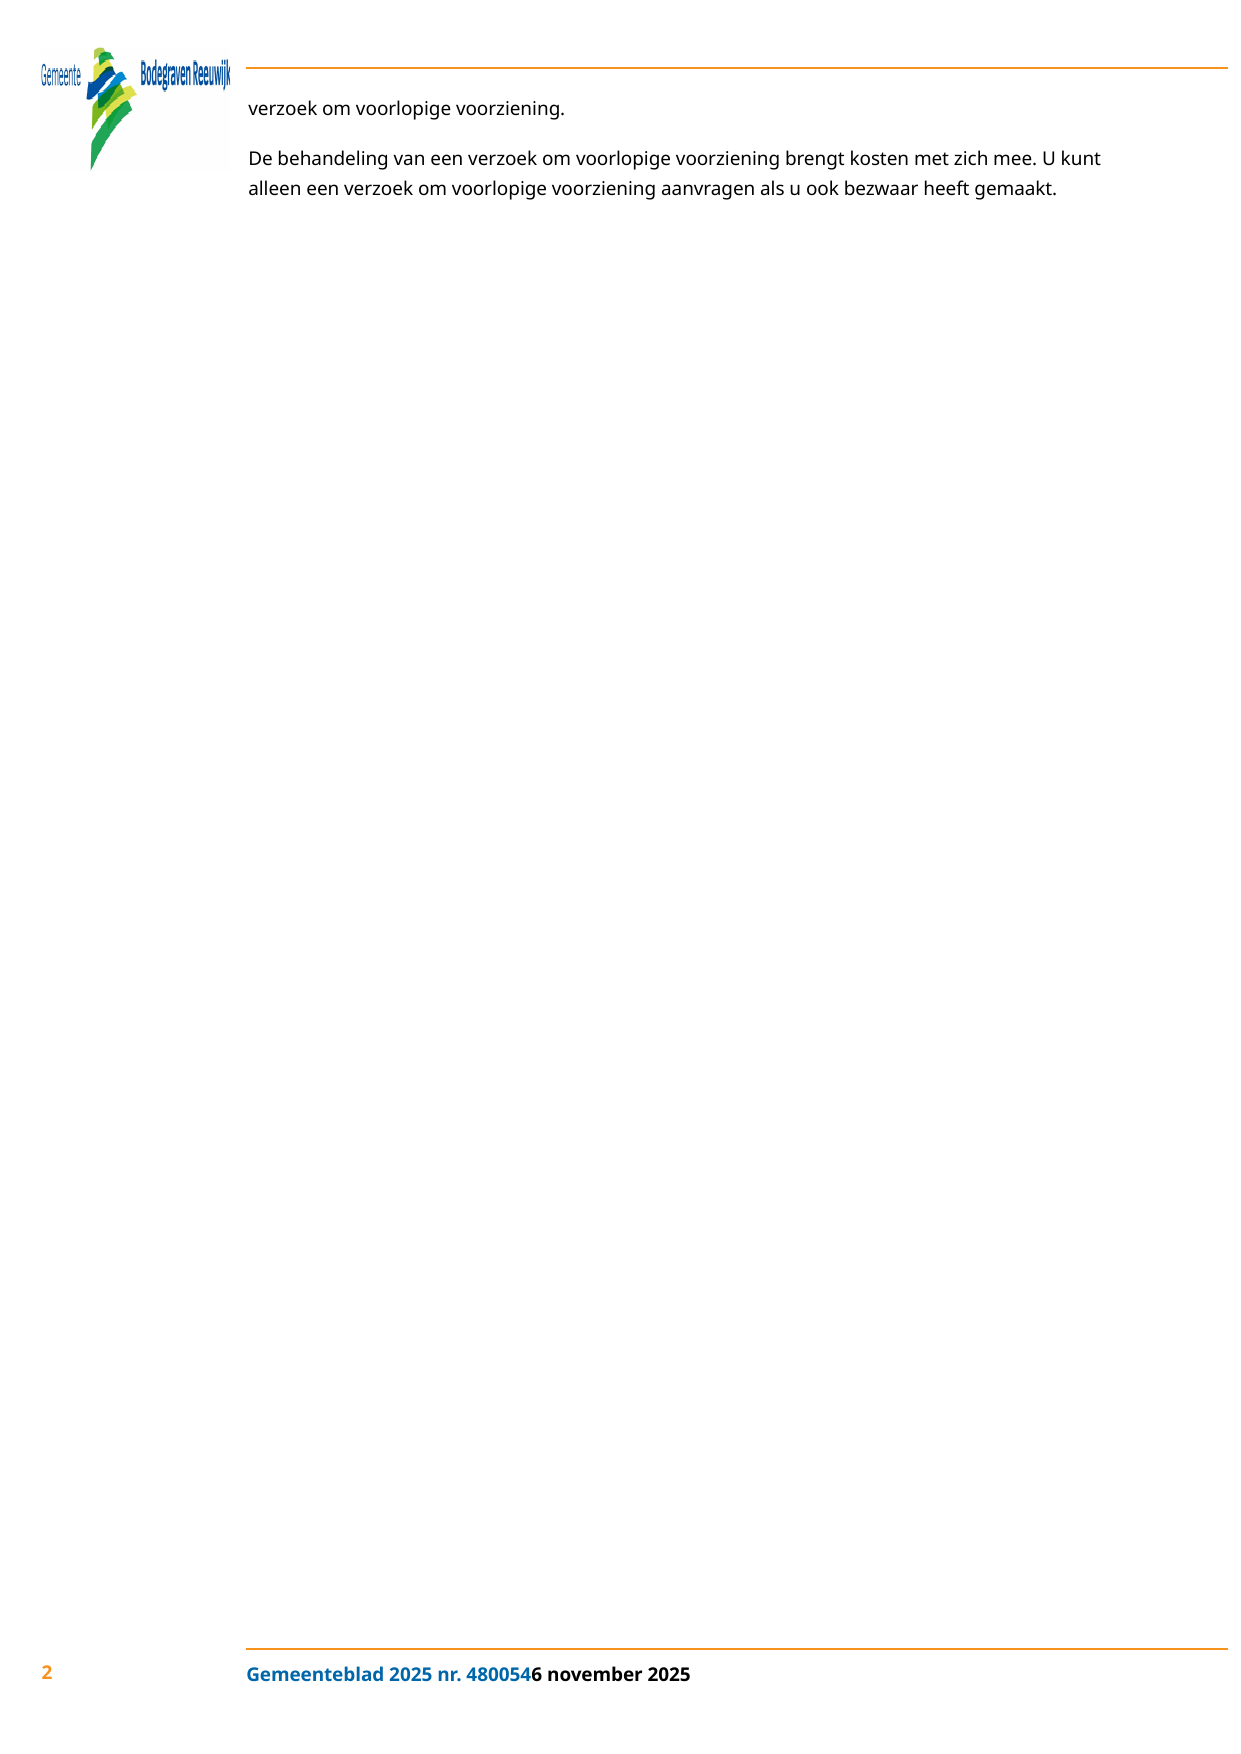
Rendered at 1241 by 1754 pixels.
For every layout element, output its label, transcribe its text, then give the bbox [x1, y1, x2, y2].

text De behandeling van een verzoek om voorlopige voorziening brengt kosten met zich mee. U kunt alleen een verzoek om voorlopige voorziening aanvragen als u ook bezwaar heeft gemaakt. [248, 145, 1152, 201]
picture [41, 47, 231, 172]
text verzoek om voorlopige voorziening. [248, 95, 1152, 121]
